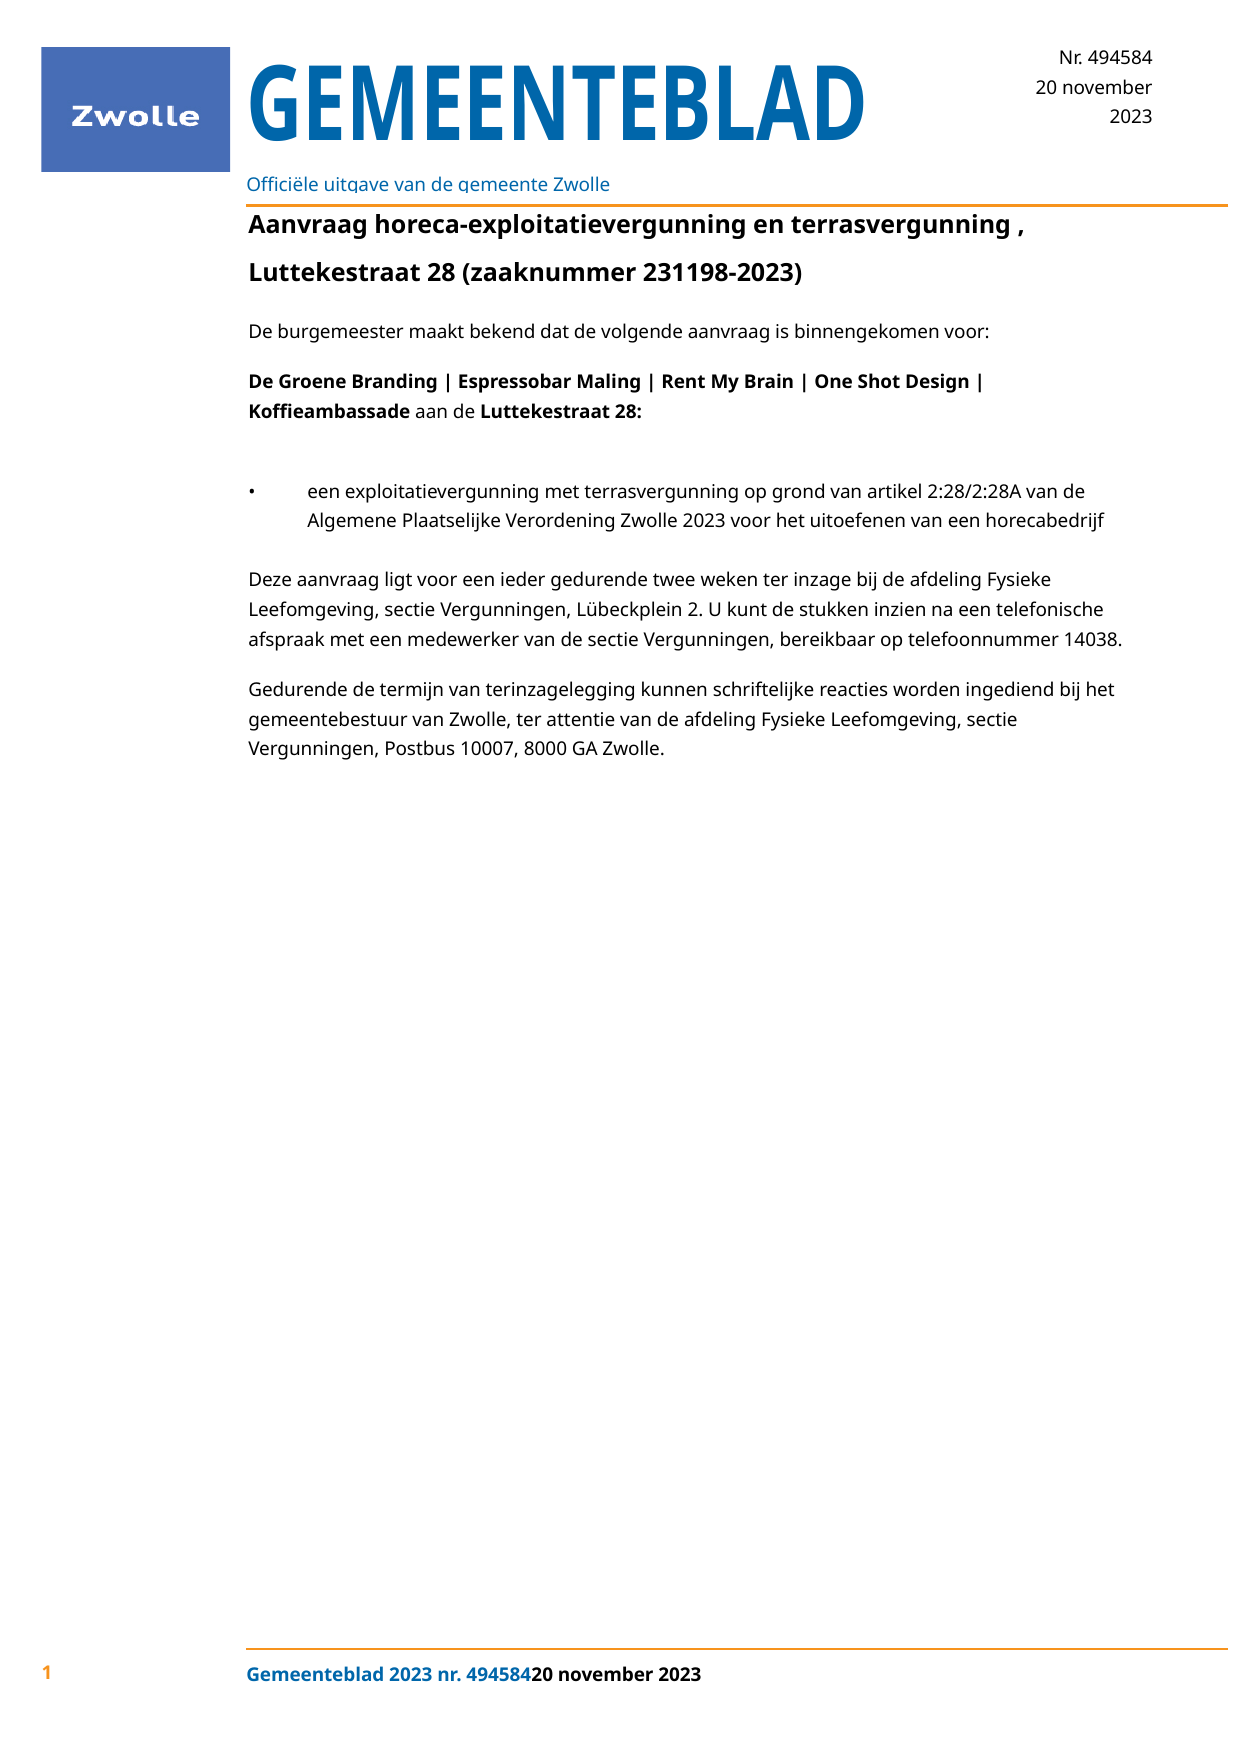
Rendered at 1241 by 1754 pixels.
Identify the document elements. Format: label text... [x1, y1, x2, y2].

text Deze aanvraag ligt voor een ieder gedurende twee weken ter inzage bij de afdeling Fysieke Leefomgeving, sectie Vergunningen, Lübeckplein 2. U kunt de stukken inzien na een telefonische afspraak met een medewerker van de sectie Vergunningen, bereikbaar op telefoonnummer 14038. [248, 567, 1152, 652]
list een exploitatievergunning met terrasvergunning op grond van artikel 2:28/2:28A van de Algemene Plaatselijke Verordening Zwolle 2023 voor het uitoefenen van een horecabedrijf [248, 478, 1152, 533]
text De Groene Branding | Espressobar Maling | Rent My Brain | One Shot Design | Koffieambassade aan de Luttekestraat 28: [248, 368, 1152, 424]
picture [41, 47, 231, 172]
text Gedurende de termijn van terinzagelegging kunnen schriftelijke reacties worden ingediend bij het gemeentebestuur van Zwolle, ter attentie van de afdeling Fysieke Leefomgeving, sectie Vergunningen, Postbus 10007, 8000 GA Zwolle. [248, 676, 1152, 761]
text Aanvraag horeca-exploitatievergunning en terrasvergunning , Luttekestraat 28 (zaaknummer 231198-2023) [248, 207, 1152, 288]
text De burgemeester maakt bekend dat de volgende aanvraag is binnengekomen voor: [248, 318, 1152, 344]
